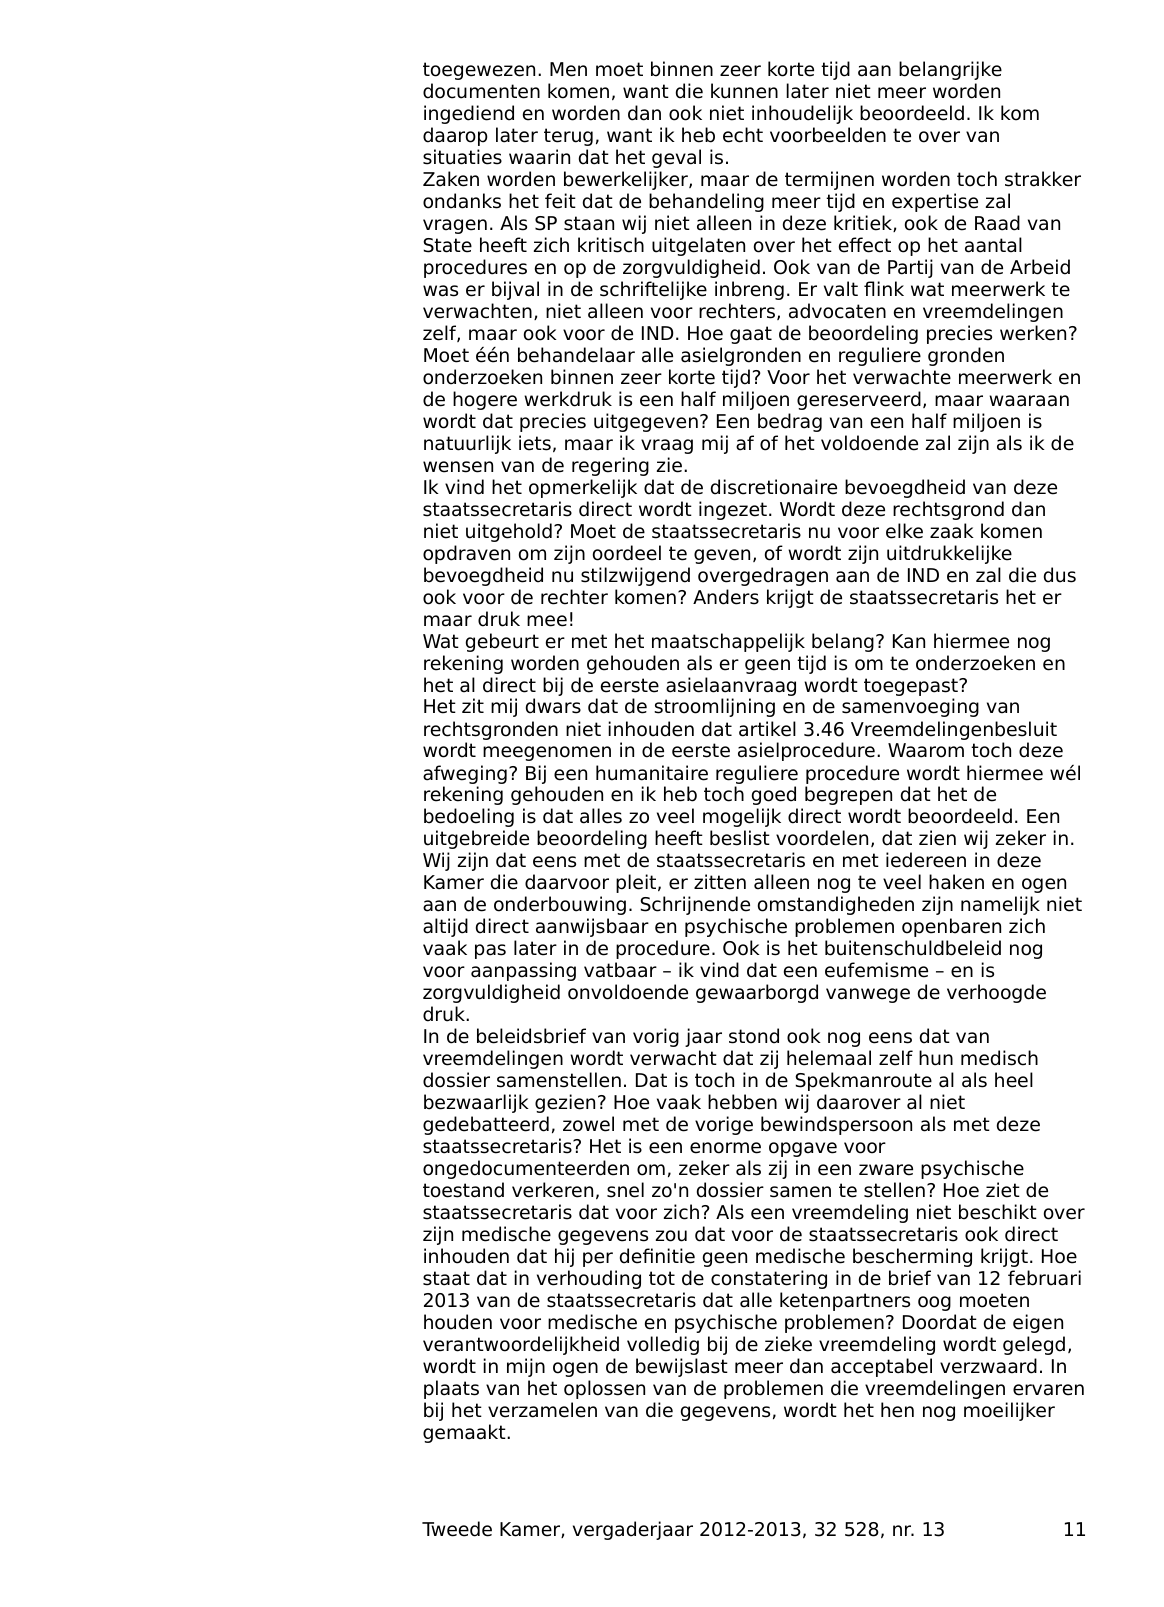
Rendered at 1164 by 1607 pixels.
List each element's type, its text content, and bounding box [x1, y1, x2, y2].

text Het zit mij dwars dat de stroomlijning en de samenvoeging van rechtsgronden niet inhouden dat artikel 3.46 Vreemdelingenbesluit wordt meegenomen in de eerste asielprocedure. Waarom toch deze afweging? Bij een humanitaire reguliere procedure wordt hiermee wél rekening gehouden en ik heb toch goed begrepen dat het de bedoeling is dat alles zo veel mogelijk direct wordt beoordeeld. Een uitgebreide beoordeling heeft beslist voordelen, dat zien wij zeker in. Wij zijn dat eens met de staatssecretaris en met iedereen in deze Kamer die daarvoor pleit, er zitten alleen nog te veel haken en ogen aan de onderbouwing. Schrijnende omstandigheden zijn namelijk niet altijd direct aanwijsbaar en psychische problemen openbaren zich vaak pas later in de procedure. Ook is het buitenschuldbeleid nog voor aanpassing vatbaar – ik vind dat een eufemisme – en is zorgvuldigheid onvoldoende gewaarborgd vanwege de verhoogde druk. [422, 696, 1087, 1026]
text Wat gebeurt er met het maatschappelijk belang? Kan hiermee nog rekening worden gehouden als er geen tijd is om te onderzoeken en het al direct bij de eerste asielaanvraag wordt toegepast? [422, 631, 1087, 696]
text Ik vind het opmerkelijk dat de discretionaire bevoegdheid van deze staatssecretaris direct wordt ingezet. Wordt deze rechtsgrond dan niet uitgehold? Moet de staatssecretaris nu voor elke zaak komen opdraven om zijn oordeel te geven, of wordt zijn uitdrukkelijke bevoegdheid nu stilzwijgend overgedragen aan de IND en zal die dus ook voor de rechter komen? Anders krijgt de staatssecretaris het er maar druk mee! [422, 477, 1087, 631]
text Zaken worden bewerkelijker, maar de termijnen worden toch strakker ondanks het feit dat de behandeling meer tijd en expertise zal vragen. Als SP staan wij niet alleen in deze kritiek, ook de Raad van State heeft zich kritisch uitgelaten over het effect op het aantal procedures en op de zorgvuldigheid. Ook van de Partij van de Arbeid was er bijval in de schriftelijke inbreng. Er valt flink wat meerwerk te verwachten, niet alleen voor rechters, advocaten en vreemdelingen zelf, maar ook voor de IND. Hoe gaat de beoordeling precies werken? Moet één behandelaar alle asielgronden en reguliere gronden onderzoeken binnen zeer korte tijd? Voor het verwachte meerwerk en de hogere werkdruk is een half miljoen gereserveerd, maar waaraan wordt dat precies uitgegeven? Een bedrag van een half miljoen is natuurlijk iets, maar ik vraag mij af of het voldoende zal zijn als ik de wensen van de regering zie. [422, 169, 1087, 477]
text toegewezen. Men moet binnen zeer korte tijd aan belangrijke documenten komen, want die kunnen later niet meer worden ingediend en worden dan ook niet inhoudelijk beoordeeld. Ik kom daarop later terug, want ik heb echt voorbeelden te over van situaties waarin dat het geval is. [422, 59, 1087, 169]
text In de beleidsbrief van vorig jaar stond ook nog eens dat van vreemdelingen wordt verwacht dat zij helemaal zelf hun medisch dossier samenstellen. Dat is toch in de Spekmanroute al als heel bezwaarlijk gezien? Hoe vaak hebben wij daarover al niet gedebatteerd, zowel met de vorige bewindspersoon als met deze staatssecretaris? Het is een enorme opgave voor ongedocumenteerden om, zeker als zij in een zware psychische toestand verkeren, snel zo'n dossier samen te stellen? Hoe ziet de staatssecretaris dat voor zich? Als een vreemdeling niet beschikt over zijn medische gegevens zou dat voor de staatssecretaris ook direct inhouden dat hij per definitie geen medische bescherming krijgt. Hoe staat dat in verhouding tot de constatering in de brief van 12 februari 2013 van de staatssecretaris dat alle ketenpartners oog moeten houden voor medische en psychische problemen? Doordat de eigen verantwoordelijkheid volledig bij de zieke vreemdeling wordt gelegd, wordt in mijn ogen de bewijslast meer dan acceptabel verzwaard. In plaats van het oplossen van de problemen die vreemdelingen ervaren bij het verzamelen van die gegevens, wordt het hen nog moeilijker gemaakt. [422, 1026, 1087, 1444]
